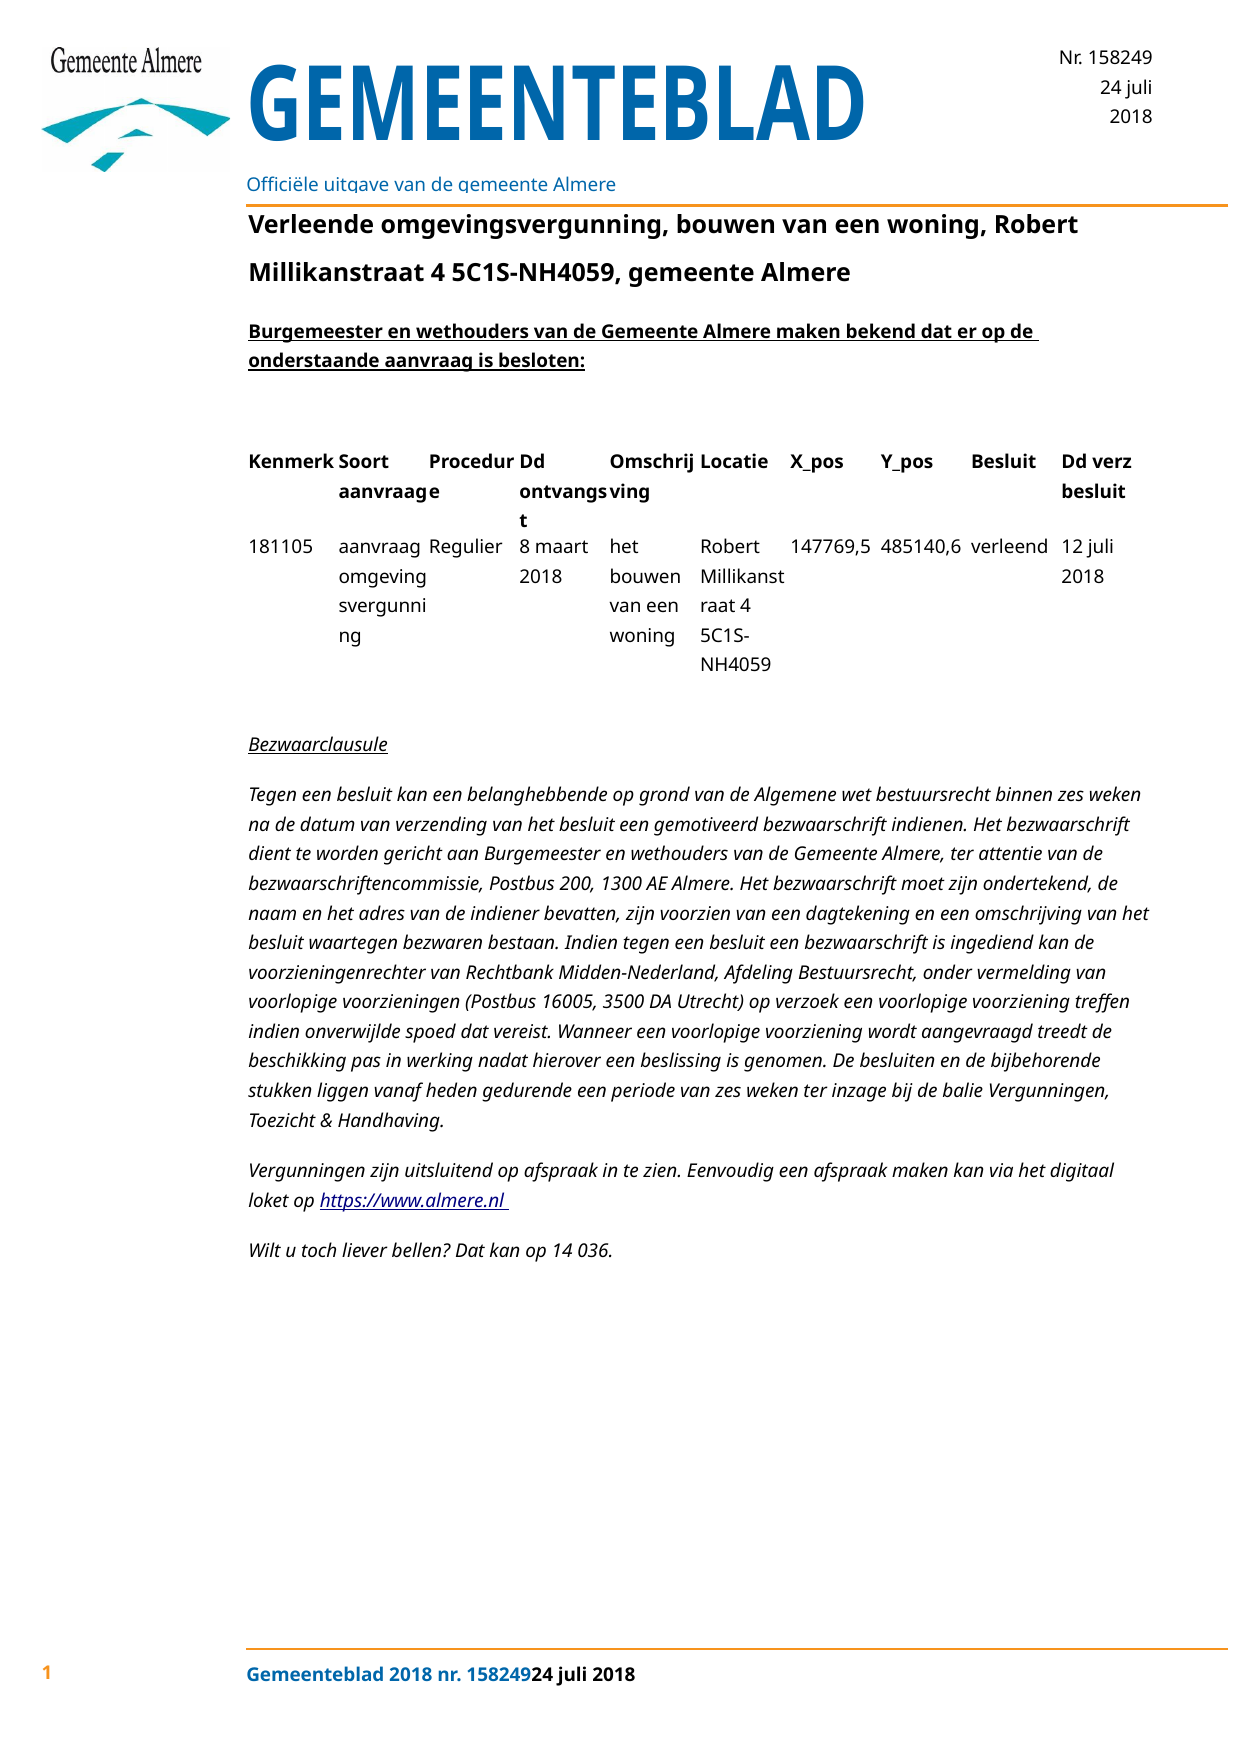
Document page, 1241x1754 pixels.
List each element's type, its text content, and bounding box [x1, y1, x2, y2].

text Wilt u toch liever bellen? Dat kan op 14 036. [248, 1237, 1152, 1263]
table_header Y_pos [881, 449, 971, 533]
text Burgemeester en wethouders van de Gemeente Almere maken bekend dat er op de onderstaande aanvraag is besloten: [248, 318, 1152, 373]
table_cell 147769,5 [790, 533, 881, 677]
text Vergunningen zijn uitsluitend op afspraak in te zien. Eenvoudig een afspraak maken kan via het digitaal loket op https://www.almere.nl [248, 1157, 1152, 1213]
table_header Dd verz besluit [1061, 449, 1152, 533]
table_header Besluit [971, 449, 1061, 533]
text Verleende omgevingsvergunning, bouwen van een woning, Robert Millikanstraat 4 5C1S-NH4059, gemeente Almere [248, 207, 1152, 288]
table_header Omschrijving [609, 449, 700, 533]
table_cell Regulier [429, 533, 519, 677]
table_header Procedure [429, 449, 519, 533]
table_cell aanvraag omgevingsvergunning [338, 533, 429, 677]
table_header Locatie [700, 449, 790, 533]
table_cell het bouwen van een woning [609, 533, 700, 677]
table_cell 485140,6 [881, 533, 971, 677]
text Bezwaarclausule [248, 731, 1152, 757]
text Tegen een besluit kan een belanghebbende op grond van de Algemene wet bestuursrecht binnen zes weken na de datum van verzending van het besluit een gemotiveerd bezwaarschrift indienen. Het bezwaarschrift dient te worden gericht aan Burgemeester en wethouders van de Gemeente Almere, ter attentie van de bezwaarschriftencommissie, Postbus 200, 1300 AE Almere. Het bezwaarschrift moet zijn ondertekend, de naam en het adres van de indiener bevatten, zijn voorzien van een dagtekening en een omschrijving van het besluit waartegen bezwaren bestaan. Indien tegen een besluit een bezwaarschrift is ingediend kan de voorzieningenrechter van Rechtbank Midden-Nederland, Afdeling Bestuursrecht, onder vermelding van voorlopige voorzieningen (Postbus 16005, 3500 DA Utrecht) op verzoek een voorlopige voorziening treffen indien onverwijlde spoed dat vereist. Wanneer een voorlopige voorziening wordt aangevraagd treedt de beschikking pas in werking nadat hierover een beslissing is genomen. De besluiten en de bijbehorende stukken liggen vanaf heden gedurende een periode van zes weken ter inzage bij de balie Vergunningen, Toezicht & Handhaving. [248, 781, 1152, 1133]
table_header Kenmerk [248, 449, 338, 533]
picture [41, 47, 231, 172]
table_cell 8 maart 2018 [519, 533, 609, 677]
table_header Dd ontvangst [519, 449, 609, 533]
table_header Soort aanvraag [338, 449, 429, 533]
table_header X_pos [790, 449, 881, 533]
table_cell 12 juli 2018 [1061, 533, 1152, 677]
table_cell verleend [971, 533, 1061, 677]
table_cell Robert Millikanstraat 4 5C1S-NH4059 [700, 533, 790, 677]
table_cell 181105 [248, 533, 338, 677]
